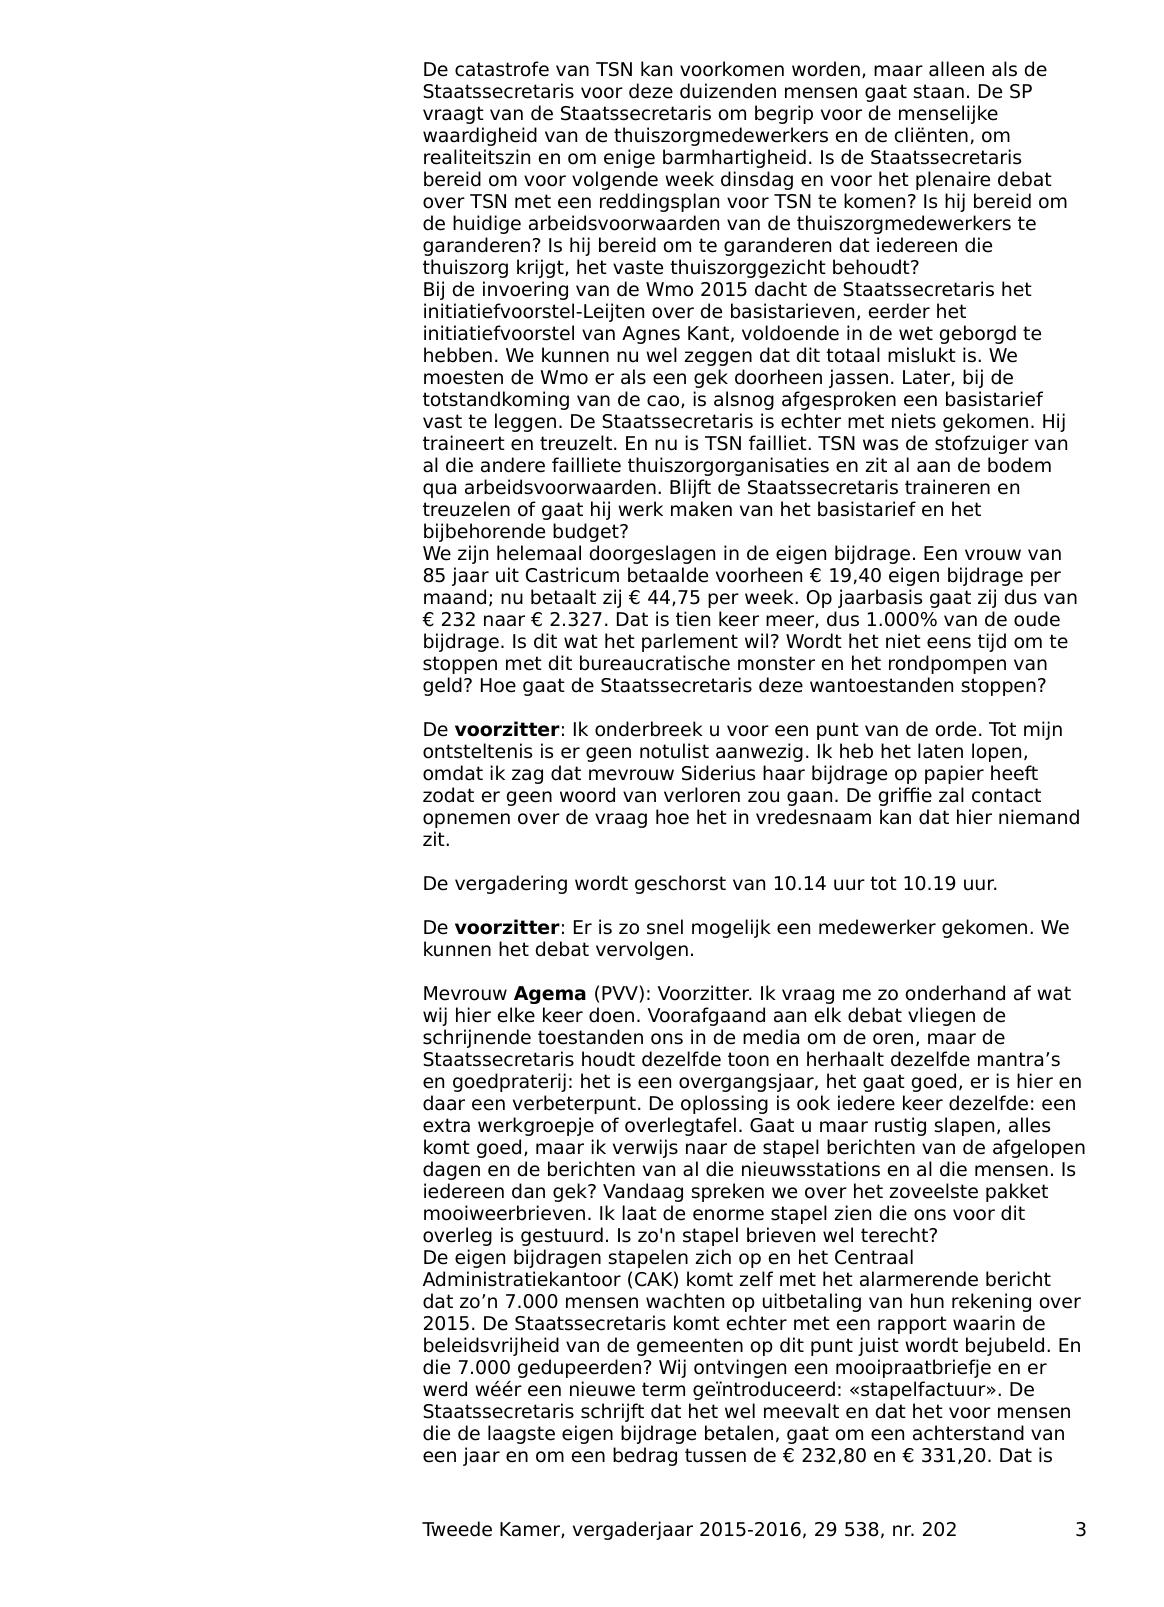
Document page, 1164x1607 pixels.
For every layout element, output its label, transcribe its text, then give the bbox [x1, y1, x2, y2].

text Mevrouw Agema (PVV): Voorzitter. Ik vraag me zo onderhand af wat wij hier elke keer doen. Voorafgaand aan elk debat vliegen de schrijnende toestanden ons in de media om de oren, maar de Staatssecretaris houdt dezelfde toon en herhaalt dezelfde mantra’s en goedpraterij: het is een overgangsjaar, het gaat goed, er is hier en daar een verbeterpunt. De oplossing is ook iedere keer dezelfde: een extra werkgroepje of overlegtafel. Gaat u maar rustig slapen, alles komt goed, maar ik verwijs naar de stapel berichten van de afgelopen dagen en de berichten van al die nieuwsstations en al die mensen. Is iedereen dan gek? Vandaag spreken we over het zoveelste pakket mooiweerbrieven. Ik laat de enorme stapel zien die ons voor dit overleg is gestuurd. Is zo'n stapel brieven wel terecht? [422, 983, 1087, 1247]
text De vergadering wordt geschorst van 10.14 uur tot 10.19 uur. [422, 873, 1087, 895]
text De voorzitter: Er is zo snel mogelijk een medewerker gekomen. We kunnen het debat vervolgen. [422, 917, 1087, 961]
text Bij de invoering van de Wmo 2015 dacht de Staatssecretaris het initiatiefvoorstel-Leijten over de basistarieven, eerder het initiatiefvoorstel van Agnes Kant, voldoende in de wet geborgd te hebben. We kunnen nu wel zeggen dat dit totaal mislukt is. We moesten de Wmo er als een gek doorheen jassen. Later, bij de totstandkoming van de cao, is alsnog afgesproken een basistarief vast te leggen. De Staatssecretaris is echter met niets gekomen. Hij traineert en treuzelt. En nu is TSN failliet. TSN was de stofzuiger van al die andere failliete thuiszorgorganisaties en zit al aan de bodem qua arbeidsvoorwaarden. Blijft de Staatssecretaris traineren en treuzelen of gaat hij werk maken van het basistarief en het bijbehorende budget? [422, 279, 1087, 543]
text We zijn helemaal doorgeslagen in de eigen bijdrage. Een vrouw van 85 jaar uit Castricum betaalde voorheen € 19,40 eigen bijdrage per maand; nu betaalt zij € 44,75 per week. Op jaarbasis gaat zij dus van € 232 naar € 2.327. Dat is tien keer meer, dus 1.000% van de oude bijdrage. Is dit wat het parlement wil? Wordt het niet eens tijd om te stoppen met dit bureaucratische monster en het rondpompen van geld? Hoe gaat de Staatssecretaris deze wantoestanden stoppen? [422, 543, 1087, 696]
text De catastrofe van TSN kan voorkomen worden, maar alleen als de Staatssecretaris voor deze duizenden mensen gaat staan. De SP vraagt van de Staatssecretaris om begrip voor de menselijke waardigheid van de thuiszorgmedewerkers en de cliënten, om realiteitszin en om enige barmhartigheid. Is de Staatssecretaris bereid om voor volgende week dinsdag en voor het plenaire debat over TSN met een reddingsplan voor TSN te komen? Is hij bereid om de huidige arbeidsvoorwaarden van de thuiszorgmedewerkers te garanderen? Is hij bereid om te garanderen dat iedereen die thuiszorg krijgt, het vaste thuiszorggezicht behoudt? [422, 59, 1087, 279]
text De voorzitter: Ik onderbreek u voor een punt van de orde. Tot mijn ontsteltenis is er geen notulist aanwezig. Ik heb het laten lopen, omdat ik zag dat mevrouw Siderius haar bijdrage op papier heeft zodat er geen woord van verloren zou gaan. De griffie zal contact opnemen over de vraag hoe het in vredesnaam kan dat hier niemand zit. [422, 719, 1087, 851]
text De eigen bijdragen stapelen zich op en het Centraal Administratiekantoor (CAK) komt zelf met het alarmerende bericht dat zo’n 7.000 mensen wachten op uitbetaling van hun rekening over 2015. De Staatssecretaris komt echter met een rapport waarin de beleidsvrijheid van de gemeenten op dit punt juist wordt bejubeld. En die 7.000 gedupeerden? Wij ontvingen een mooipraatbriefje en er werd wéér een nieuwe term geïntroduceerd: «stapelfactuur». De Staatssecretaris schrijft dat het wel meevalt en dat het voor mensen die de laagste eigen bijdrage betalen, gaat om een achterstand van een jaar en om een bedrag tussen de € 232,80 en € 331,20. Dat is [422, 1247, 1087, 1467]
